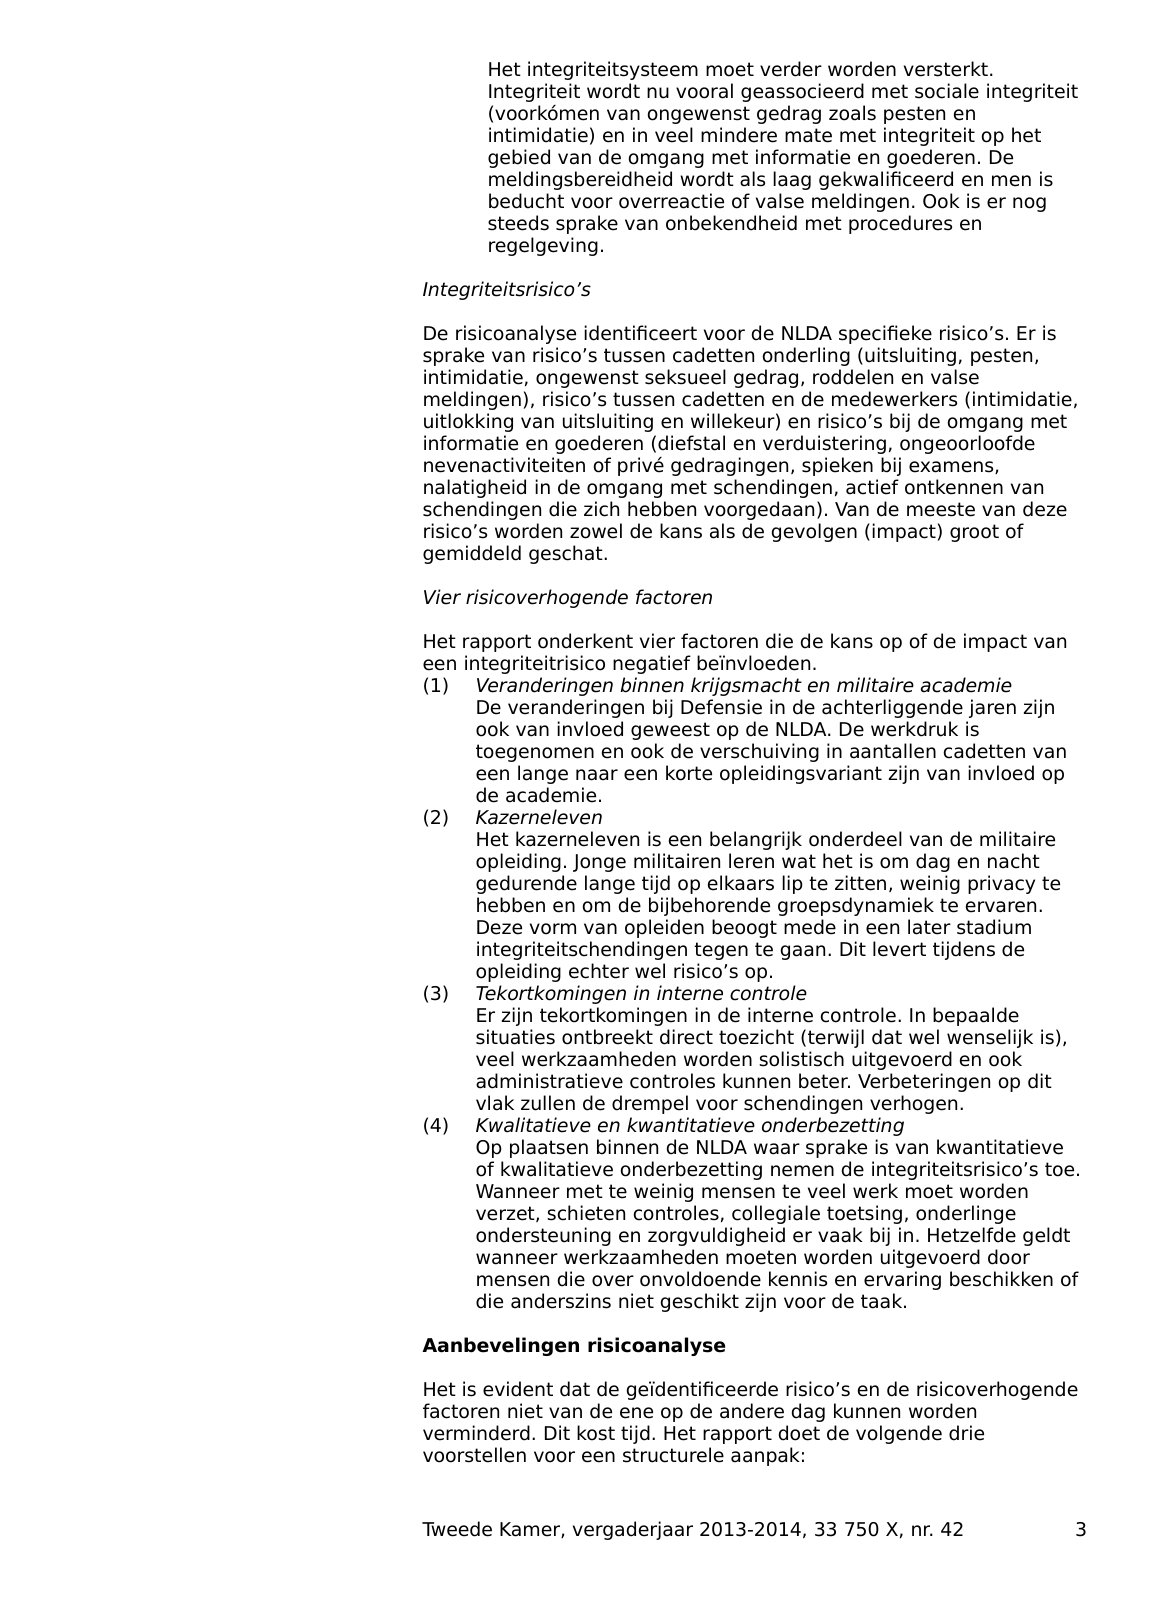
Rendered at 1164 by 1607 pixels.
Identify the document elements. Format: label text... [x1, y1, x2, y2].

text De veranderingen bij Defensie in de achterliggende jaren zijn ook van invloed geweest op de NLDA. De werkdruk is toegenomen en ook de verschuiving in aantallen cadetten van een lange naar een korte opleidingsvariant zijn van invloed op de academie. [475, 697, 1087, 807]
text Op plaatsen binnen de NLDA waar sprake is van kwantitatieve of kwalitatieve onderbezetting nemen de integriteitsrisico’s toe. Wanneer met te weinig mensen te veel werk moet worden verzet, schieten controles, collegiale toetsing, onderlinge ondersteuning en zorgvuldigheid er vaak bij in. Hetzelfde geldt wanneer werkzaamheden moeten worden uitgevoerd door mensen die over onvoldoende kennis en ervaring beschikken of die anderszins niet geschikt zijn voor de taak. [475, 1137, 1087, 1313]
subtitle Integriteitsrisico’s [422, 279, 1087, 301]
text De risicoanalyse identificeert voor de NLDA specifieke risico’s. Er is sprake van risico’s tussen cadetten onderling (uitsluiting, pesten, intimidatie, ongewenst seksueel gedrag, roddelen en valse meldingen), risico’s tussen cadetten en de medewerkers (intimidatie, uitlokking van uitsluiting en willekeur) en risico’s bij de omgang met informatie en goederen (diefstal en verduistering, ongeoorloofde nevenactiviteiten of privé gedragingen, spieken bij examens, nalatigheid in de omgang met schendingen, actief ontkennen van schendingen die zich hebben voorgedaan). Van de meeste van deze risico’s worden zowel de kans als de gevolgen (impact) groot of gemiddeld geschat. [422, 323, 1087, 565]
text (3) Tekortkomingen in interne controle [422, 983, 1087, 1005]
subtitle Aanbevelingen risicoanalyse [422, 1335, 1087, 1357]
text (4) Kwalitatieve en kwantitatieve onderbezetting [422, 1115, 1087, 1137]
text Het is evident dat de geïdentificeerde risico’s en de risicoverhogende factoren niet van de ene op de andere dag kunnen worden verminderd. Dit kost tijd. Het rapport doet de volgende drie voorstellen voor een structurele aanpak: [422, 1379, 1087, 1467]
text Het rapport onderkent vier factoren die de kans op of de impact van een integriteitrisico negatief beïnvloeden. [422, 631, 1087, 675]
text (1) Veranderingen binnen krijgsmacht en militaire academie [422, 675, 1087, 697]
text Het integriteitsysteem moet verder worden versterkt. Integriteit wordt nu vooral geassocieerd met sociale integriteit (voorkómen van ongewenst gedrag zoals pesten en intimidatie) en in veel mindere mate met integriteit op het gebied van de omgang met informatie en goederen. De meldingsbereidheid wordt als laag gekwalificeerd en men is beducht voor overreactie of valse meldingen. Ook is er nog steeds sprake van onbekendheid met procedures en regelgeving. [487, 59, 1087, 257]
text Er zijn tekortkomingen in de interne controle. In bepaalde situaties ontbreekt direct toezicht (terwijl dat wel wenselijk is), veel werkzaamheden worden solistisch uitgevoerd en ook administratieve controles kunnen beter. Verbeteringen op dit vlak zullen de drempel voor schendingen verhogen. [475, 1005, 1087, 1115]
subtitle Vier risicoverhogende factoren [422, 587, 1087, 609]
text Het kazerneleven is een belangrijk onderdeel van de militaire opleiding. Jonge militairen leren wat het is om dag en nacht gedurende lange tijd op elkaars lip te zitten, weinig privacy te hebben en om de bijbehorende groepsdynamiek te ervaren. Deze vorm van opleiden beoogt mede in een later stadium integriteitschendingen tegen te gaan. Dit levert tijdens de opleiding echter wel risico’s op. [475, 829, 1087, 983]
text (2) Kazerneleven [422, 807, 1087, 829]
